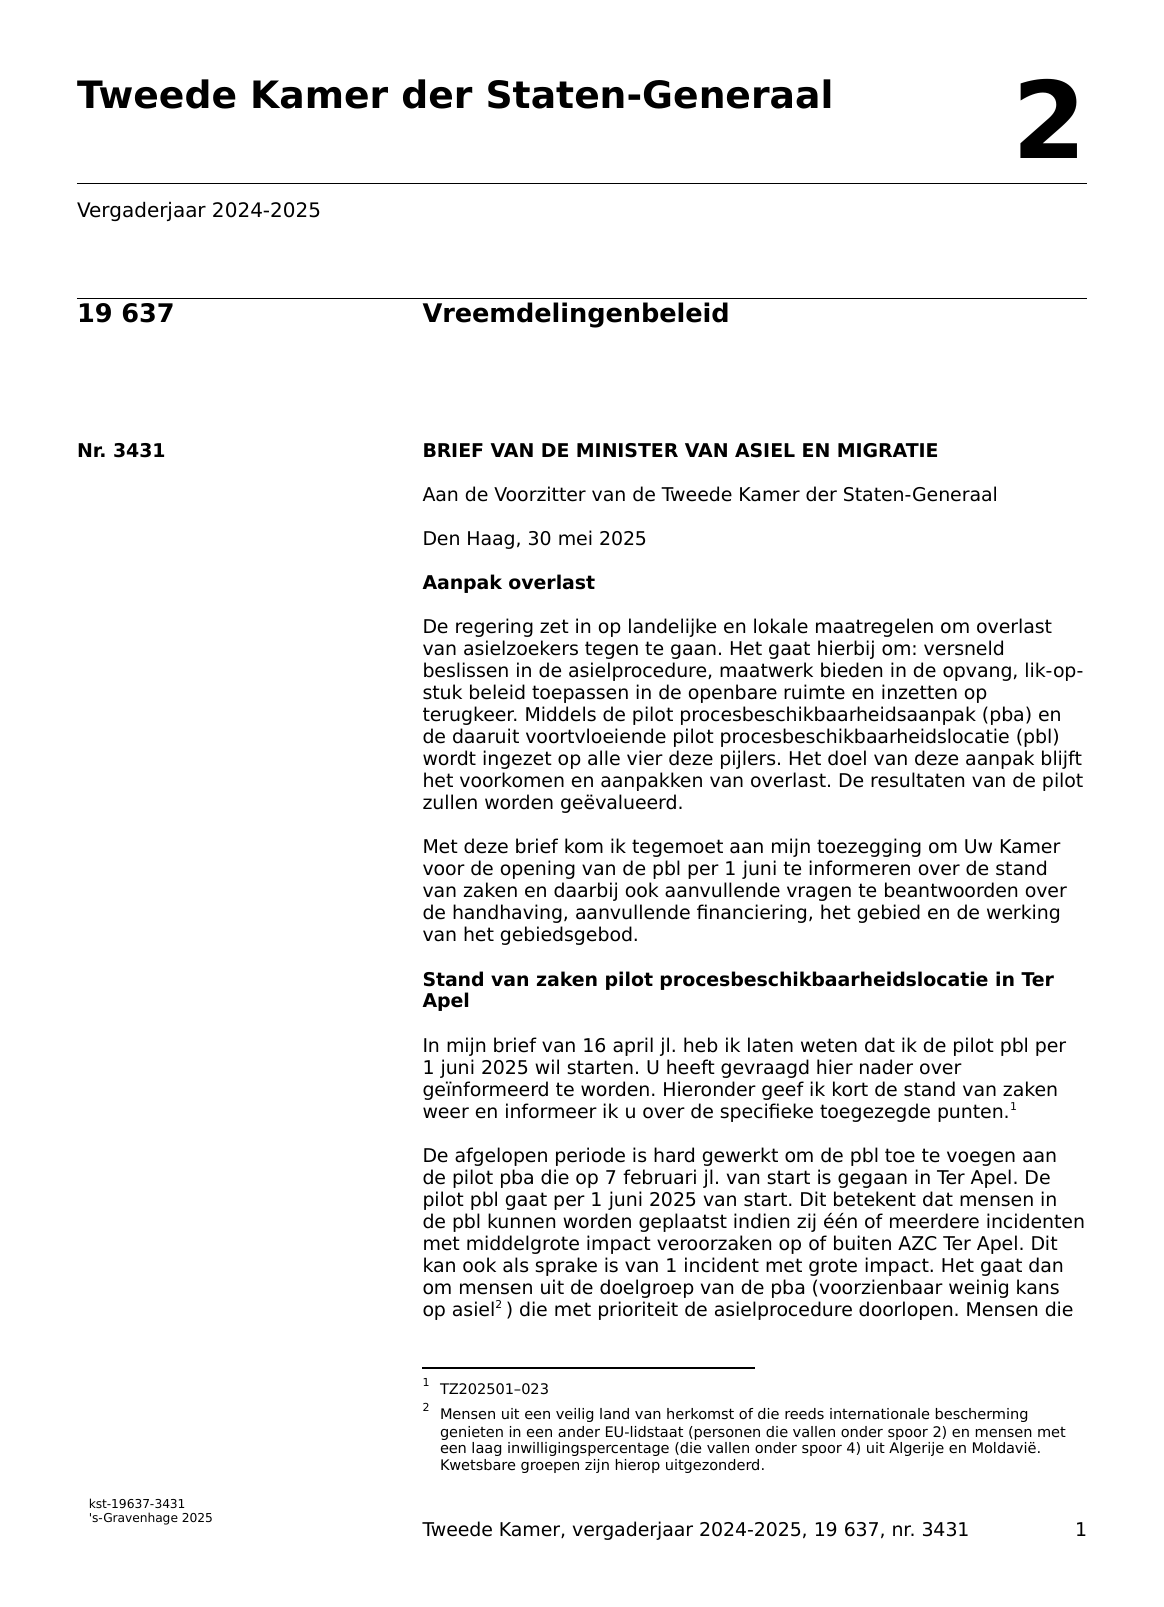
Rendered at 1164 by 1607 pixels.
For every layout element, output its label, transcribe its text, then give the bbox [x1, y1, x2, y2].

text kst-19637-3431 [88, 1497, 323, 1511]
subtitle Nr. 3431 BRIEF VAN DE MINISTER VAN ASIEL EN MIGRATIE [77, 440, 1087, 462]
text In mijn brief van 16 april jl. heb ik laten weten dat ik de pilot pbl per 1 juni 2025 wil starten. U heeft gevraagd hier nader over geïnformeerd te worden. Hieronder geef ik kort de stand van zaken weer en informeer ik u over de specifieke toegezegde punten. [422, 1034, 1087, 1122]
text De afgelopen periode is hard gewerkt om de pbl toe te voegen aan de pilot pba die op 7 februari jl. van start is gegaan in Ter Apel. De pilot pbl gaat per 1 juni 2025 van start. Dit betekent dat mensen in de pbl kunnen worden geplaatst indien zij één of meerdere incidenten met middelgrote impact veroorzaken op of buiten AZC Ter Apel. Dit kan ook als sprake is van 1 incident met grote impact. Het gaat dan om mensen uit de doelgroep van de pba (voorzienbaar weinig kans op asiel) die met prioriteit de asielprocedure doorlopen. Mensen die [422, 1145, 1087, 1321]
text Den Haag, 30 mei 2025 [422, 528, 1087, 550]
table_header Tweede Kamer der Staten-Generaal [77, 59, 886, 183]
table_header 2 [886, 59, 1087, 183]
subtitle 19 637 Vreemdelingenbeleid [77, 299, 1087, 329]
text De regering zet in op landelijke en lokale maatregelen om overlast van asielzoekers tegen te gaan. Het gaat hierbij om: versneld beslissen in de asielprocedure, maatwerk bieden in de opvang, lik-op-stuk beleid toepassen in de openbare ruimte en inzetten op terugkeer. Middels de pilot procesbeschikbaarheidsaanpak (pba) en de daaruit voortvloeiende pilot procesbeschikbaarheidslocatie (pbl) wordt ingezet op alle vier deze pijlers. Het doel van deze aanpak blijft het voorkomen en aanpakken van overlast. De resultaten van de pilot zullen worden geëvalueerd. [422, 616, 1087, 814]
text TZ202501–023 [422, 1377, 1087, 1399]
subtitle Aanpak overlast [422, 572, 1087, 594]
table_cell Vergaderjaar 2024-2025 [77, 184, 1087, 298]
text 's-Gravenhage 2025 [88, 1511, 323, 1525]
text Aan de Voorzitter van de Tweede Kamer der Staten-Generaal [422, 484, 1087, 506]
subtitle Stand van zaken pilot procesbeschikbaarheidslocatie in Ter Apel [422, 968, 1087, 1012]
text Mensen uit een veilig land van herkomst of die reeds internationale bescherming genieten in een ander EU-lidstaat (personen die vallen onder spoor 2) en mensen met een laag inwilligingspercentage (die vallen onder spoor 4) uit Algerije en Moldavië. Kwetsbare groepen zijn hierop uitgezonderd. [422, 1402, 1087, 1474]
text Met deze brief kom ik tegemoet aan mijn toezegging om Uw Kamer voor de opening van de pbl per 1 juni te informeren over de stand van zaken en daarbij ook aanvullende vragen te beantwoorden over de handhaving, aanvullende financiering, het gebied en de werking van het gebiedsgebod. [422, 836, 1087, 946]
